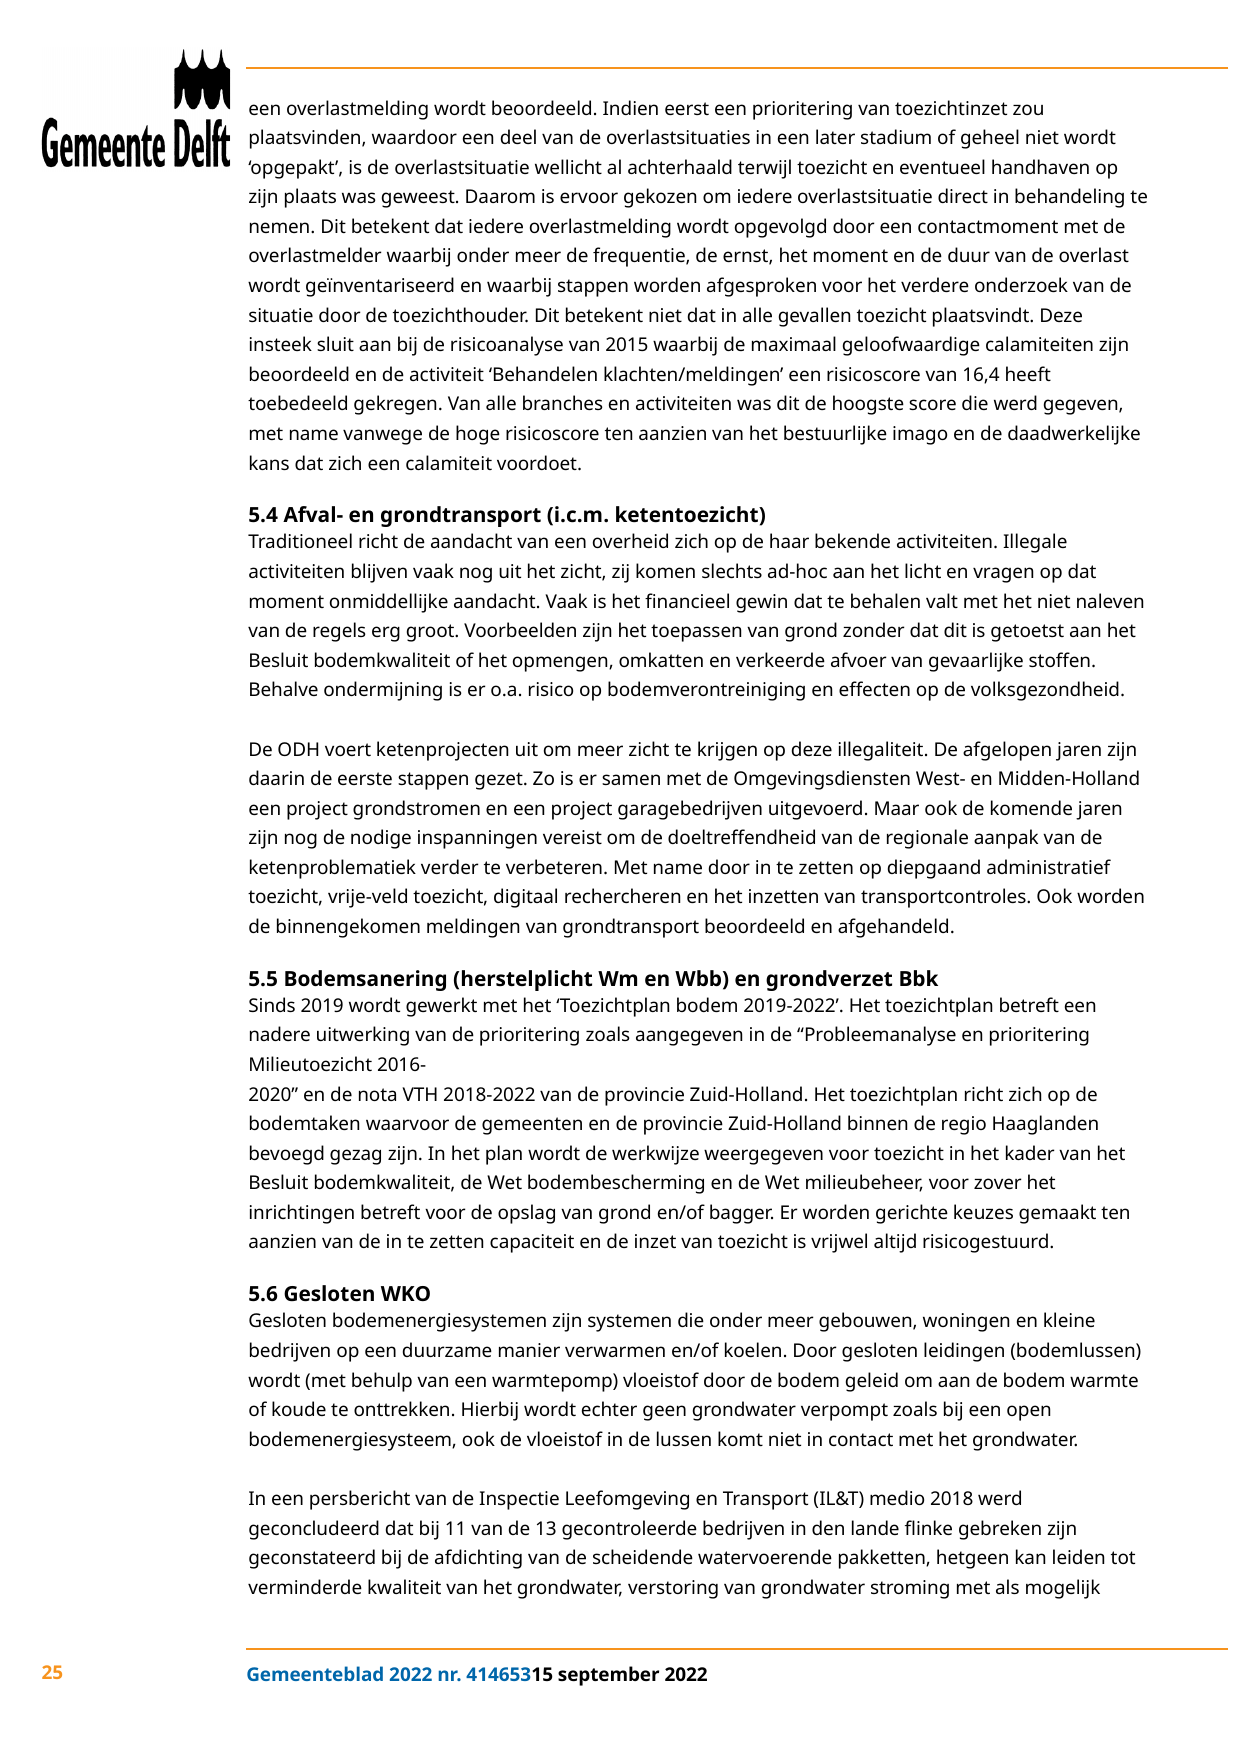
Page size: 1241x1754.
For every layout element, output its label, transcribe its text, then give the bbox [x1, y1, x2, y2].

text In een persbericht van de Inspectie Leefomgeving en Transport (IL&T) medio 2018 werd geconcludeerd dat bij 11 van de 13 gecontroleerde bedrijven in den lande flinke gebreken zijn geconstateerd bij de afdichting van de scheidende watervoerende pakketten, hetgeen kan leiden tot verminderde kwaliteit van het grondwater, verstoring van grondwater stroming met als mogelijk [248, 1485, 1152, 1599]
text De ODH voert ketenprojecten uit om meer zicht te krijgen op deze illegaliteit. De afgelopen jaren zijn daarin de eerste stappen gezet. Zo is er samen met de Omgevingsdiensten West- en Midden-Holland een project grondstromen en een project garagebedrijven uitgevoerd. Maar ook de komende jaren zijn nog de nodige inspanningen vereist om de doeltreffendheid van de regionale aanpak van de ketenproblematiek verder te verbeteren. Met name door in te zetten op diepgaand administratief toezicht, vrije-veld toezicht, digitaal rechercheren en het inzetten van transportcontroles. Ook worden de binnengekomen meldingen van grondtransport beoordeeld en afgehandeld. [248, 736, 1152, 939]
picture [41, 47, 231, 172]
text Gesloten bodemenergiesystemen zijn systemen die onder meer gebouwen, woningen en kleine bedrijven op een duurzame manier verwarmen en/of koelen. Door gesloten leidingen (bodemlussen) wordt (met behulp van een warmtepomp) vloeistof door de bodem geleid om aan de bodem warmte of koude te onttrekken. Hierbij wordt echter geen grondwater verpompt zoals bij een open bodemenergiesysteem, ook de vloeistof in de lussen komt niet in contact met het grondwater. [248, 1308, 1152, 1452]
text een overlastmelding wordt beoordeeld. Indien eerst een prioritering van toezichtinzet zou plaatsvinden, waardoor een deel van de overlastsituaties in een later stadium of geheel niet wordt ‘opgepakt’, is de overlastsituatie wellicht al achterhaald terwijl toezicht en eventueel handhaven op zijn plaats was geweest. Daarom is ervoor gekozen om iedere overlastsituatie direct in behandeling te nemen. Dit betekent dat iedere overlastmelding wordt opgevolgd door een contactmoment met de overlastmelder waarbij onder meer de frequentie, de ernst, het moment en de duur van de overlast wordt geïnventariseerd en waarbij stappen worden afgesproken voor het verdere onderzoek van de situatie door de toezichthouder. Dit betekent niet dat in alle gevallen toezicht plaatsvindt. Deze insteek sluit aan bij de risicoanalyse van 2015 waarbij de maximaal geloofwaardige calamiteiten zijn beoordeeld en de activiteit ‘Behandelen klachten/meldingen’ een risicoscore van 16,4 heeft toebedeeld gekregen. Van alle branches en activiteiten was dit de hoogste score die werd gegeven, met name vanwege de hoge risicoscore ten aanzien van het bestuurlijke imago en de daadwerkelijke kans dat zich een calamiteit voordoet. [248, 95, 1152, 476]
text Traditioneel richt de aandacht van een overheid zich op de haar bekende activiteiten. Illegale activiteiten blijven vaak nog uit het zicht, zij komen slechts ad-hoc aan het licht en vragen op dat moment onmiddellijke aandacht. Vaak is het financieel gewin dat te behalen valt met het niet naleven van de regels erg groot. Voorbeelden zijn het toepassen van grond zonder dat dit is getoetst aan het Besluit bodemkwaliteit of het opmengen, omkatten en verkeerde afvoer van gevaarlijke stoffen. Behalve ondermijning is er o.a. risico op bodemverontreiniging en effecten op de volksgezondheid. [248, 529, 1152, 702]
text Sinds 2019 wordt gewerkt met het ‘Toezichtplan bodem 2019-2022’. Het toezichtplan betreft een nadere uitwerking van de prioritering zoals aangegeven in de “Probleemanalyse en prioritering Milieutoezicht 2016- [248, 992, 1152, 1077]
text 5.5 Bodemsanering (herstelplicht Wm en Wbb) en grondverzet Bbk [248, 964, 1152, 992]
text 2020” en de nota VTH 2018-2022 van de provincie Zuid-Holland. Het toezichtplan richt zich op de bodemtaken waarvoor de gemeenten en de provincie Zuid-Holland binnen de regio Haaglanden bevoegd gezag zijn. In het plan wordt de werkwijze weergegeven voor toezicht in het kader van het Besluit bodemkwaliteit, de Wet bodembescherming en de Wet milieubeheer, voor zover het inrichtingen betreft voor de opslag van grond en/of bagger. Er worden gerichte keuzes gemaakt ten aanzien van de in te zetten capaciteit en de inzet van toezicht is vrijwel altijd risicogestuurd. [248, 1081, 1152, 1254]
text 5.6 Gesloten WKO [248, 1279, 1152, 1308]
text 5.4 Afval- en grondtransport (i.c.m. ketentoezicht) [248, 500, 1152, 529]
